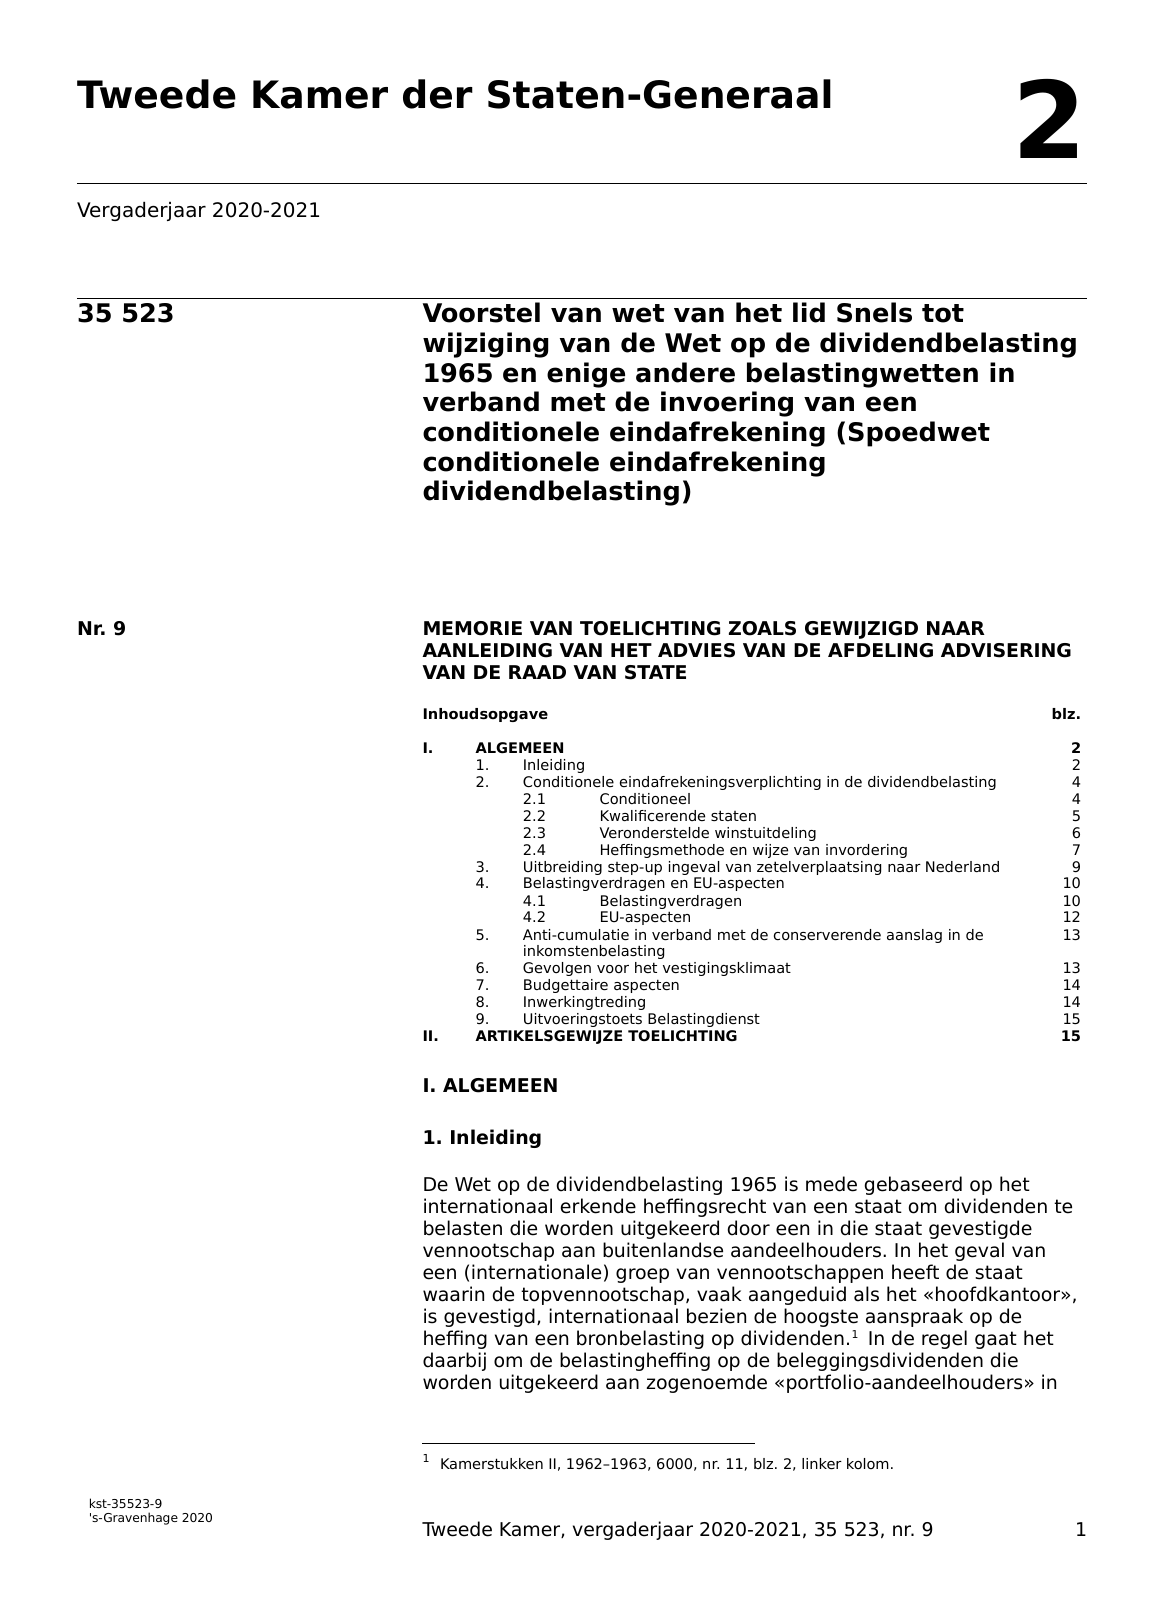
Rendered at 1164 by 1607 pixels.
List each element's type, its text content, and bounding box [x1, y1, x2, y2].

table_cell [422, 926, 469, 960]
table_cell Belastingverdragen en EU-aspecten [517, 875, 1010, 892]
table_cell 6 [1010, 825, 1087, 841]
table_cell 5 [1010, 808, 1087, 824]
table_cell Budgettaire aspecten [517, 977, 1010, 994]
table_cell 4.2 [517, 909, 593, 926]
table_cell Conditioneel [594, 791, 1010, 807]
table_cell 15 [1010, 1011, 1087, 1028]
table_cell [422, 859, 469, 875]
text kst-35523-9 [88, 1497, 323, 1511]
table_cell 12 [1010, 909, 1087, 926]
table_cell 4 [1010, 791, 1087, 807]
table_cell [422, 841, 469, 858]
table_cell Uitvoeringstoets Belastingdienst [517, 1011, 1010, 1028]
table_cell [594, 723, 1010, 739]
table_cell EU-aspecten [594, 909, 1010, 926]
table_cell [422, 977, 469, 994]
table_cell Uitbreiding step-up ingeval van zetelverplaatsing naar Nederland [517, 859, 1010, 875]
table_cell 2.4 [517, 841, 593, 858]
table_cell [422, 757, 469, 773]
table_cell [422, 723, 469, 739]
table_cell 13 [1010, 960, 1087, 977]
table_cell 3. [470, 859, 517, 875]
table_cell I. [422, 740, 469, 757]
table_cell Inleiding [517, 757, 1010, 773]
table_cell 13 [1010, 926, 1087, 960]
table_cell 5. [470, 926, 517, 960]
table_cell Conditionele eindafrekeningsverplichting in de dividendbelasting [517, 774, 1010, 791]
table_cell [422, 1011, 469, 1028]
table_cell 4. [470, 875, 517, 892]
table_cell [470, 808, 517, 824]
table_cell 15 [1010, 1028, 1087, 1045]
table_cell [470, 893, 517, 909]
table_cell [422, 960, 469, 977]
table_header Tweede Kamer der Staten-Generaal [77, 59, 886, 183]
table_cell [470, 909, 517, 926]
table_cell 2.1 [517, 791, 593, 807]
table_cell [1010, 723, 1087, 739]
table_cell ALGEMEEN [470, 740, 1010, 757]
table_cell 2.3 [517, 825, 593, 841]
table_cell 9. [470, 1011, 517, 1028]
table_cell [422, 791, 469, 807]
table_cell 2. [470, 774, 517, 791]
table_cell [517, 723, 593, 739]
table_cell 6. [470, 960, 517, 977]
table_cell 10 [1010, 875, 1087, 892]
table_cell 8. [470, 994, 517, 1011]
table_cell 2 [1010, 757, 1087, 773]
table_cell 9 [1010, 859, 1087, 875]
table_cell 1. [470, 757, 517, 773]
subtitle 1. Inleiding [422, 1127, 1087, 1149]
table_header blz. [1010, 706, 1087, 723]
table_cell Kwalificerende staten [594, 808, 1010, 824]
table_cell [422, 909, 469, 926]
table_cell Gevolgen voor het vestigingsklimaat [517, 960, 1010, 977]
table_cell [422, 774, 469, 791]
subtitle Nr. 9 MEMORIE VAN TOELICHTING ZOALS GEWIJZIGD NAAR AANLEIDING VAN HET ADVIES VAN DE AFDELING ADVISERING VAN DE RAAD VAN STATE [77, 618, 1087, 684]
text De Wet op de dividendbelasting 1965 is mede gebaseerd op het internationaal erkende heffingsrecht van een staat om dividenden te belasten die worden uitgekeerd door een in die staat gevestigde vennootschap aan buitenlandse aandeelhouders. In het geval van een (internationale) groep van vennootschappen heeft de staat waarin de topvennootschap, vaak aangeduid als het «hoofdkantoor», is gevestigd, internationaal bezien de hoogste aanspraak op de heffing van een bronbelasting op dividenden. In de regel gaat het daarbij om de belastingheffing op de beleggingsdividenden die worden uitgekeerd aan zogenoemde «portfolio-aandeelhouders» in [422, 1174, 1087, 1394]
table_cell Vergaderjaar 2020-2021 [77, 184, 1087, 298]
table_cell Anti-cumulatie in verband met de conserverende aanslag in de inkomstenbelasting [517, 926, 1010, 960]
table_cell [470, 825, 517, 841]
table_cell 7 [1010, 841, 1087, 858]
text Kamerstukken II, 1962–1963, 6000, nr. 11, blz. 2, linker kolom. [422, 1452, 1087, 1474]
table_cell 4 [1010, 774, 1087, 791]
table_cell [422, 893, 469, 909]
table_cell [422, 825, 469, 841]
table_cell 2 [1010, 740, 1087, 757]
table_cell 2.2 [517, 808, 593, 824]
table_cell 14 [1010, 977, 1087, 994]
table_cell [470, 841, 517, 858]
text 's-Gravenhage 2020 [88, 1511, 323, 1525]
table_cell II. [422, 1028, 469, 1045]
table_cell 10 [1010, 893, 1087, 909]
table_cell 14 [1010, 994, 1087, 1011]
table_cell Heffingsmethode en wijze van invordering [594, 841, 1010, 858]
table_cell Belastingverdragen [594, 893, 1010, 909]
table_cell [470, 791, 517, 807]
table_header 2 [886, 59, 1087, 183]
subtitle I. ALGEMEEN [422, 1075, 1087, 1097]
table_cell ARTIKELSGEWIJZE TOELICHTING [470, 1028, 1010, 1045]
table_header Inhoudsopgave [422, 706, 1010, 723]
subtitle 35 523 Voorstel van wet van het lid Snels tot wijziging van de Wet op de dividendbelasting 1965 en enige andere belastingwetten in verband met de invoering van een conditionele eindafrekening (Spoedwet conditionele eindafrekening dividendbelasting) [77, 299, 1087, 507]
table_cell Inwerkingtreding [517, 994, 1010, 1011]
table_cell [422, 994, 469, 1011]
table_cell 4.1 [517, 893, 593, 909]
table_cell [470, 723, 517, 739]
table_cell 7. [470, 977, 517, 994]
table_cell [422, 808, 469, 824]
table_cell Veronderstelde winstuitdeling [594, 825, 1010, 841]
table_cell [422, 875, 469, 892]
